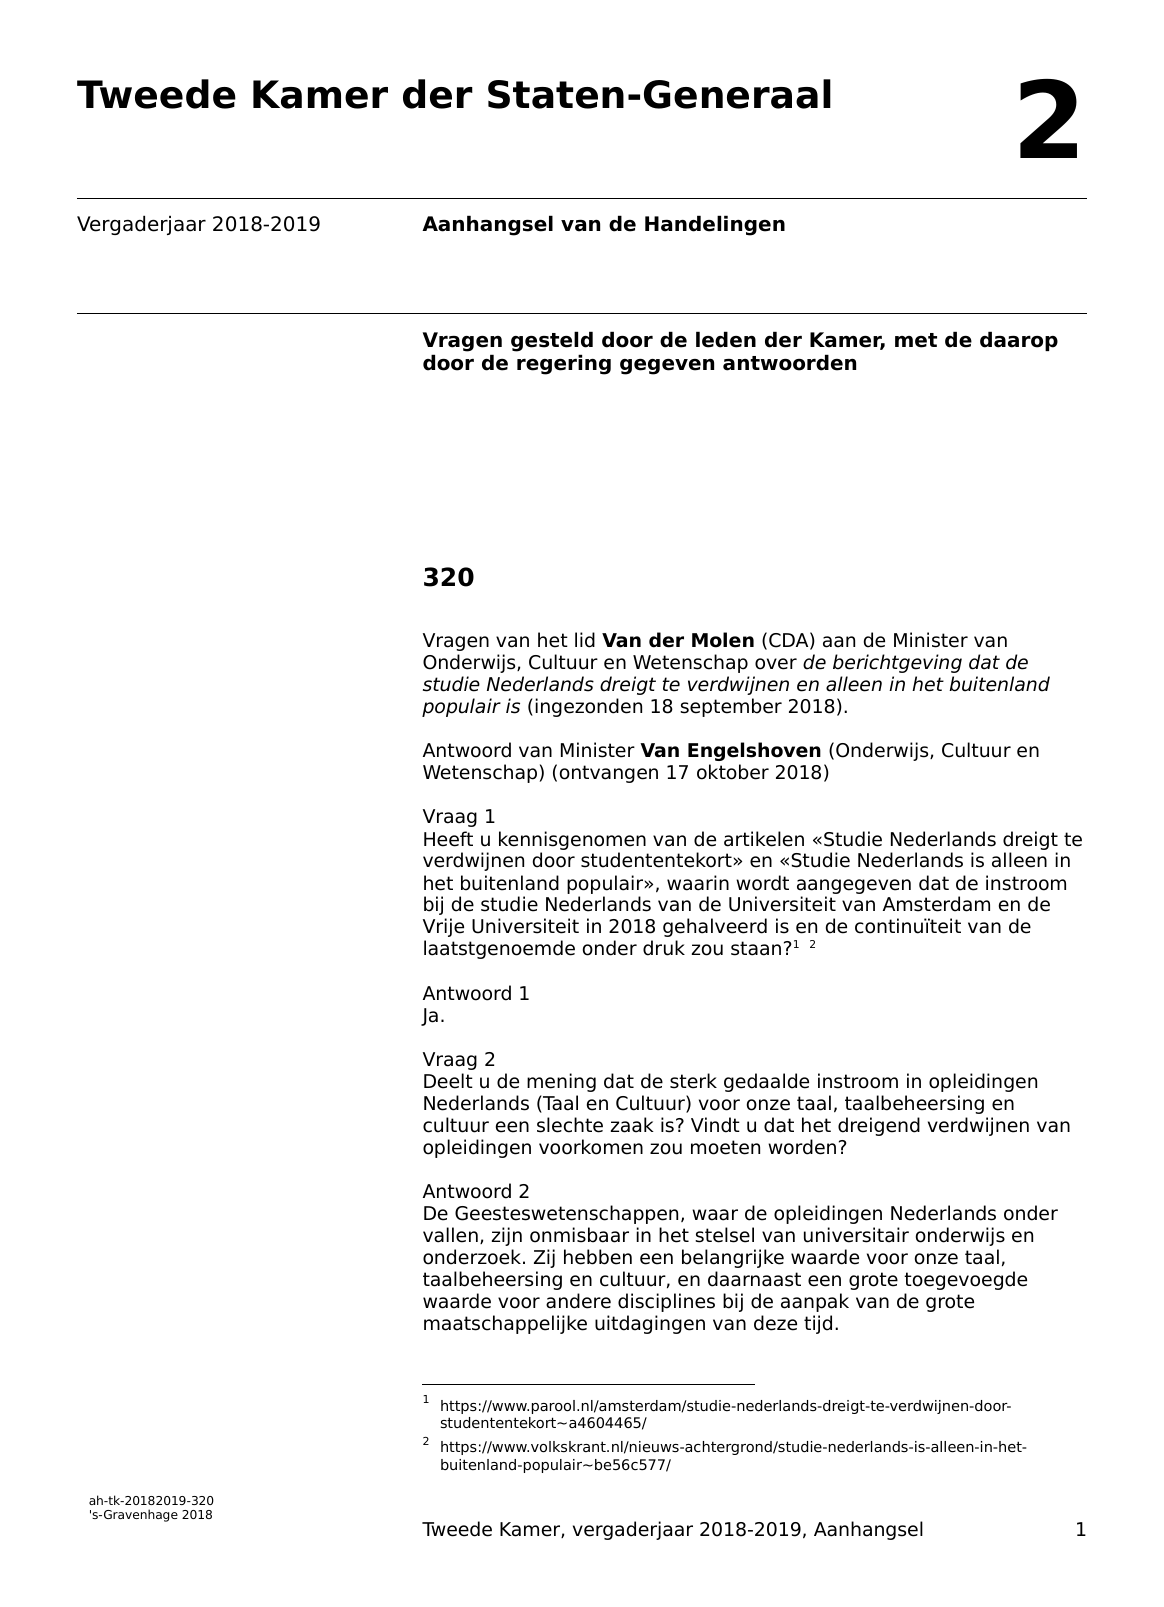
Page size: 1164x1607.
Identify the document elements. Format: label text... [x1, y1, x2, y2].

text De Geesteswetenschappen, waar de opleidingen Nederlands onder vallen, zijn onmisbaar in het stelsel van universitair onderwijs en onderzoek. Zij hebben een belangrijke waarde voor onze taal, taalbeheersing en cultuur, en daarnaast een grote toegevoegde waarde voor andere disciplines bij de aanpak van de grote maatschappelijke uitdagingen van deze tijd. [422, 1203, 1087, 1334]
table_cell Vergaderjaar 2018-2019 [77, 199, 422, 313]
text Deelt u de mening dat de sterk gedaalde instroom in opleidingen Nederlands (Taal en Cultuur) voor onze taal, taalbeheersing en cultuur een slechte zaak is? Vindt u dat het dreigend verdwijnen van opleidingen voorkomen zou moeten worden? [422, 1071, 1087, 1158]
text Heeft u kennisgenomen van de artikelen «Studie Nederlands dreigt te verdwijnen door studententekort» en «Studie Nederlands is alleen in het buitenland populair», waarin wordt aangegeven dat de instroom bij de studie Nederlands van de Universiteit van Amsterdam en de Vrije Universiteit in 2018 gehalveerd is en de continuïteit van de laatstgenoemde onder druk zou staan? [422, 828, 1087, 960]
table_header Tweede Kamer der Staten-Generaal [77, 59, 886, 198]
table_header 2 [886, 59, 1087, 198]
text https://www.volkskrant.nl/nieuws-achtergrond/studie-nederlands-is-alleen-in-het-buitenland-populair~be56c577/ [422, 1435, 1087, 1474]
text Antwoord van Minister Van Engelshoven (Onderwijs, Cultuur en Wetenschap) (ontvangen 17 oktober 2018) [422, 740, 1087, 784]
table_cell [77, 314, 422, 375]
text Antwoord 2 [422, 1181, 1087, 1203]
text 's-Gravenhage 2018 [88, 1508, 323, 1522]
text ah-tk-20182019-320 [88, 1494, 323, 1508]
text Ja. [422, 1004, 1087, 1026]
text 320 [422, 563, 1087, 592]
table_cell Aanhangsel van de Handelingen [422, 199, 1087, 313]
text Vraag 2 [422, 1049, 1087, 1071]
text Antwoord 1 [422, 982, 1087, 1004]
text Vragen van het lid Van der Molen (CDA) aan de Minister van Onderwijs, Cultuur en Wetenschap over de berichtgeving dat de studie Nederlands dreigt te verdwijnen en alleen in het buitenland populair is (ingezonden 18 september 2018). [422, 630, 1087, 718]
text Vraag 1 [422, 806, 1087, 828]
table_cell Vragen gesteld door de leden der Kamer, met de daarop door de regering gegeven antwoorden [422, 314, 1087, 375]
text https://www.parool.nl/amsterdam/studie-nederlands-dreigt-te-verdwijnen-door-studententekort~a4604465/ [422, 1393, 1087, 1432]
